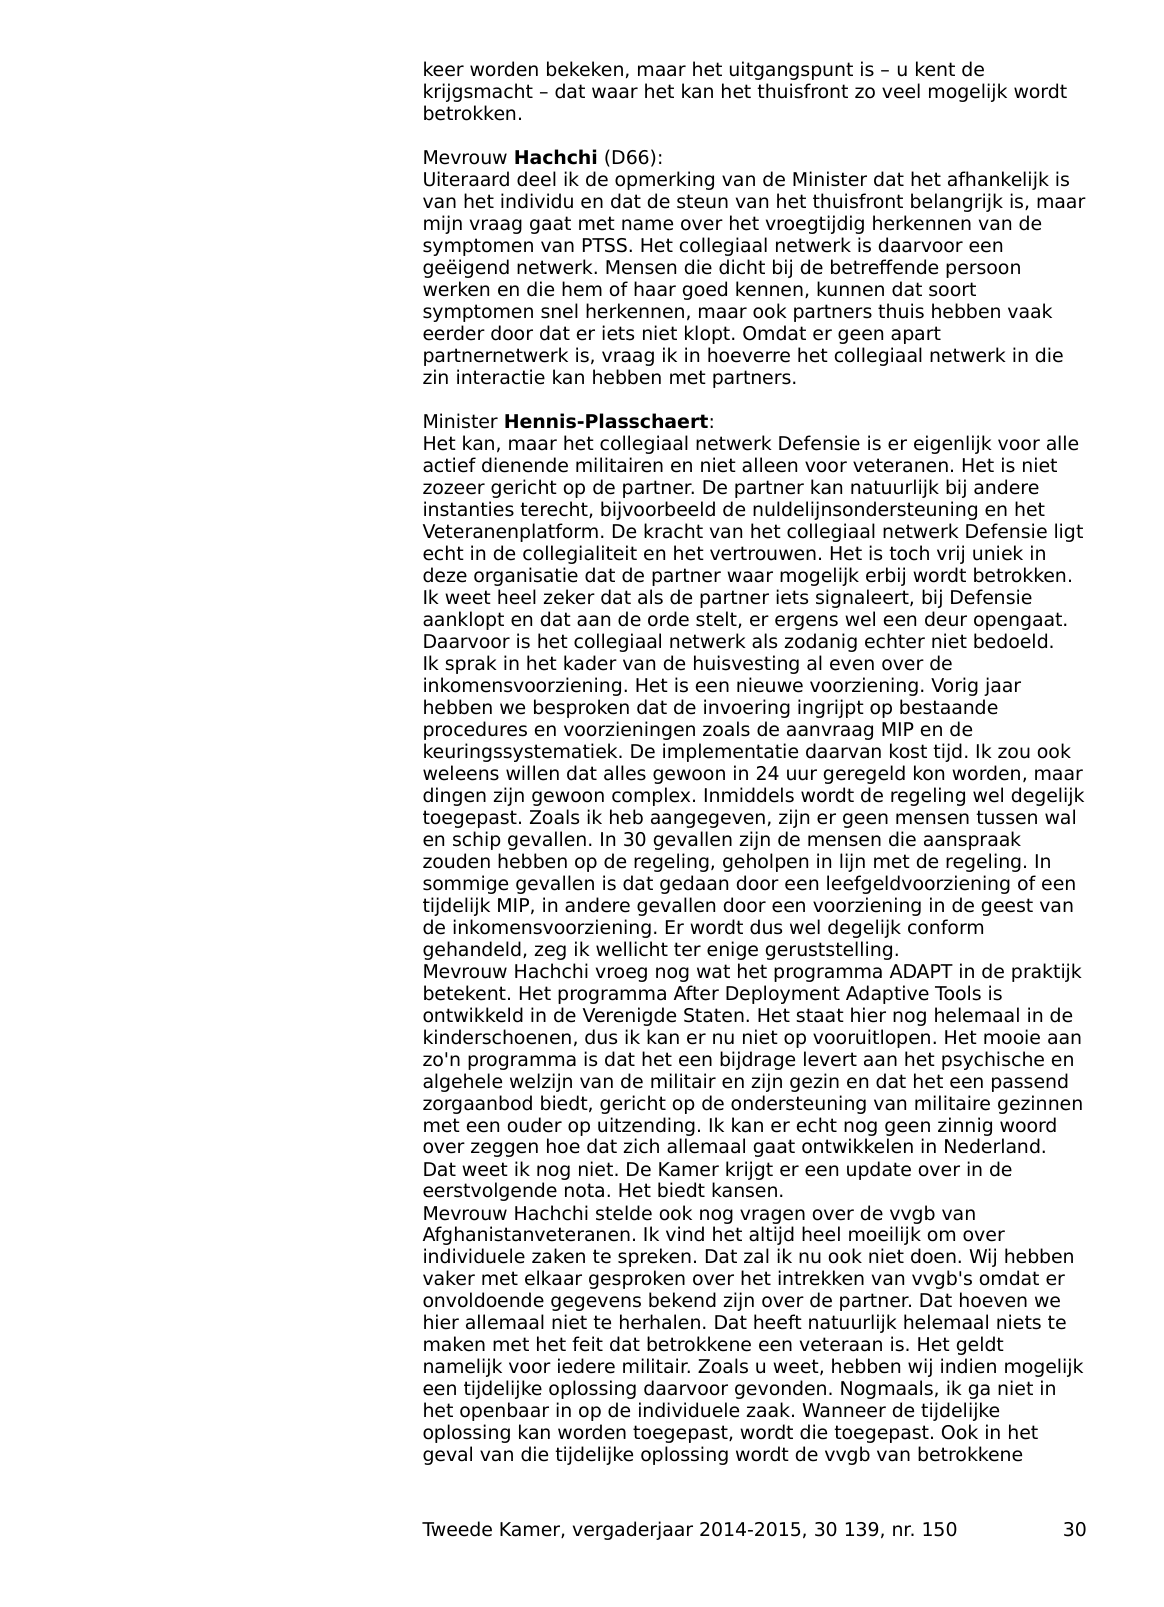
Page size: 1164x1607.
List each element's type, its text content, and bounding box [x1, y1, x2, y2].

text Uiteraard deel ik de opmerking van de Minister dat het afhankelijk is van het individu en dat de steun van het thuisfront belangrijk is, maar mijn vraag gaat met name over het vroegtijdig herkennen van de symptomen van PTSS. Het collegiaal netwerk is daarvoor een geëigend netwerk. Mensen die dicht bij de betreffende persoon werken en die hem of haar goed kennen, kunnen dat soort symptomen snel herkennen, maar ook partners thuis hebben vaak eerder door dat er iets niet klopt. Omdat er geen apart partnernetwerk is, vraag ik in hoeverre het collegiaal netwerk in die zin interactie kan hebben met partners. [422, 169, 1087, 389]
text Het kan, maar het collegiaal netwerk Defensie is er eigenlijk voor alle actief dienende militairen en niet alleen voor veteranen. Het is niet zozeer gericht op de partner. De partner kan natuurlijk bij andere instanties terecht, bijvoorbeeld de nuldelijnsondersteuning en het Veteranenplatform. De kracht van het collegiaal netwerk Defensie ligt echt in de collegialiteit en het vertrouwen. Het is toch vrij uniek in deze organisatie dat de partner waar mogelijk erbij wordt betrokken. Ik weet heel zeker dat als de partner iets signaleert, bij Defensie aanklopt en dat aan de orde stelt, er ergens wel een deur opengaat. Daarvoor is het collegiaal netwerk als zodanig echter niet bedoeld. [422, 433, 1087, 653]
text Minister Hennis-Plasschaert: [422, 411, 1087, 433]
text keer worden bekeken, maar het uitgangspunt is – u kent de krijgsmacht – dat waar het kan het thuisfront zo veel mogelijk wordt betrokken. [422, 59, 1087, 125]
text Mevrouw Hachchi vroeg nog wat het programma ADAPT in de praktijk betekent. Het programma After Deployment Adaptive Tools is ontwikkeld in de Verenigde Staten. Het staat hier nog helemaal in de kinderschoenen, dus ik kan er nu niet op vooruitlopen. Het mooie aan zo'n programma is dat het een bijdrage levert aan het psychische en algehele welzijn van de militair en zijn gezin en dat het een passend zorgaanbod biedt, gericht op de ondersteuning van militaire gezinnen met een ouder op uitzending. Ik kan er echt nog geen zinnig woord over zeggen hoe dat zich allemaal gaat ontwikkelen in Nederland. Dat weet ik nog niet. De Kamer krijgt er een update over in de eerstvolgende nota. Het biedt kansen. [422, 961, 1087, 1202]
text Mevrouw Hachchi stelde ook nog vragen over de vvgb van Afghanistanveteranen. Ik vind het altijd heel moeilijk om over individuele zaken te spreken. Dat zal ik nu ook niet doen. Wij hebben vaker met elkaar gesproken over het intrekken van vvgb's omdat er onvoldoende gegevens bekend zijn over de partner. Dat hoeven we hier allemaal niet te herhalen. Dat heeft natuurlijk helemaal niets te maken met het feit dat betrokkene een veteraan is. Het geldt namelijk voor iedere militair. Zoals u weet, hebben wij indien mogelijk een tijdelijke oplossing daarvoor gevonden. Nogmaals, ik ga niet in het openbaar in op de individuele zaak. Wanneer de tijdelijke oplossing kan worden toegepast, wordt die toegepast. Ook in het geval van die tijdelijke oplossing wordt de vvgb van betrokkene [422, 1202, 1087, 1466]
text Ik sprak in het kader van de huisvesting al even over de inkomensvoorziening. Het is een nieuwe voorziening. Vorig jaar hebben we besproken dat de invoering ingrijpt op bestaande procedures en voorzieningen zoals de aanvraag MIP en de keuringssystematiek. De implementatie daarvan kost tijd. Ik zou ook weleens willen dat alles gewoon in 24 uur geregeld kon worden, maar dingen zijn gewoon complex. Inmiddels wordt de regeling wel degelijk toegepast. Zoals ik heb aangegeven, zijn er geen mensen tussen wal en schip gevallen. In 30 gevallen zijn de mensen die aanspraak zouden hebben op de regeling, geholpen in lijn met de regeling. In sommige gevallen is dat gedaan door een leefgeldvoorziening of een tijdelijk MIP, in andere gevallen door een voorziening in de geest van de inkomensvoorziening. Er wordt dus wel degelijk conform gehandeld, zeg ik wellicht ter enige geruststelling. [422, 653, 1087, 961]
text Mevrouw Hachchi (D66): [422, 147, 1087, 169]
